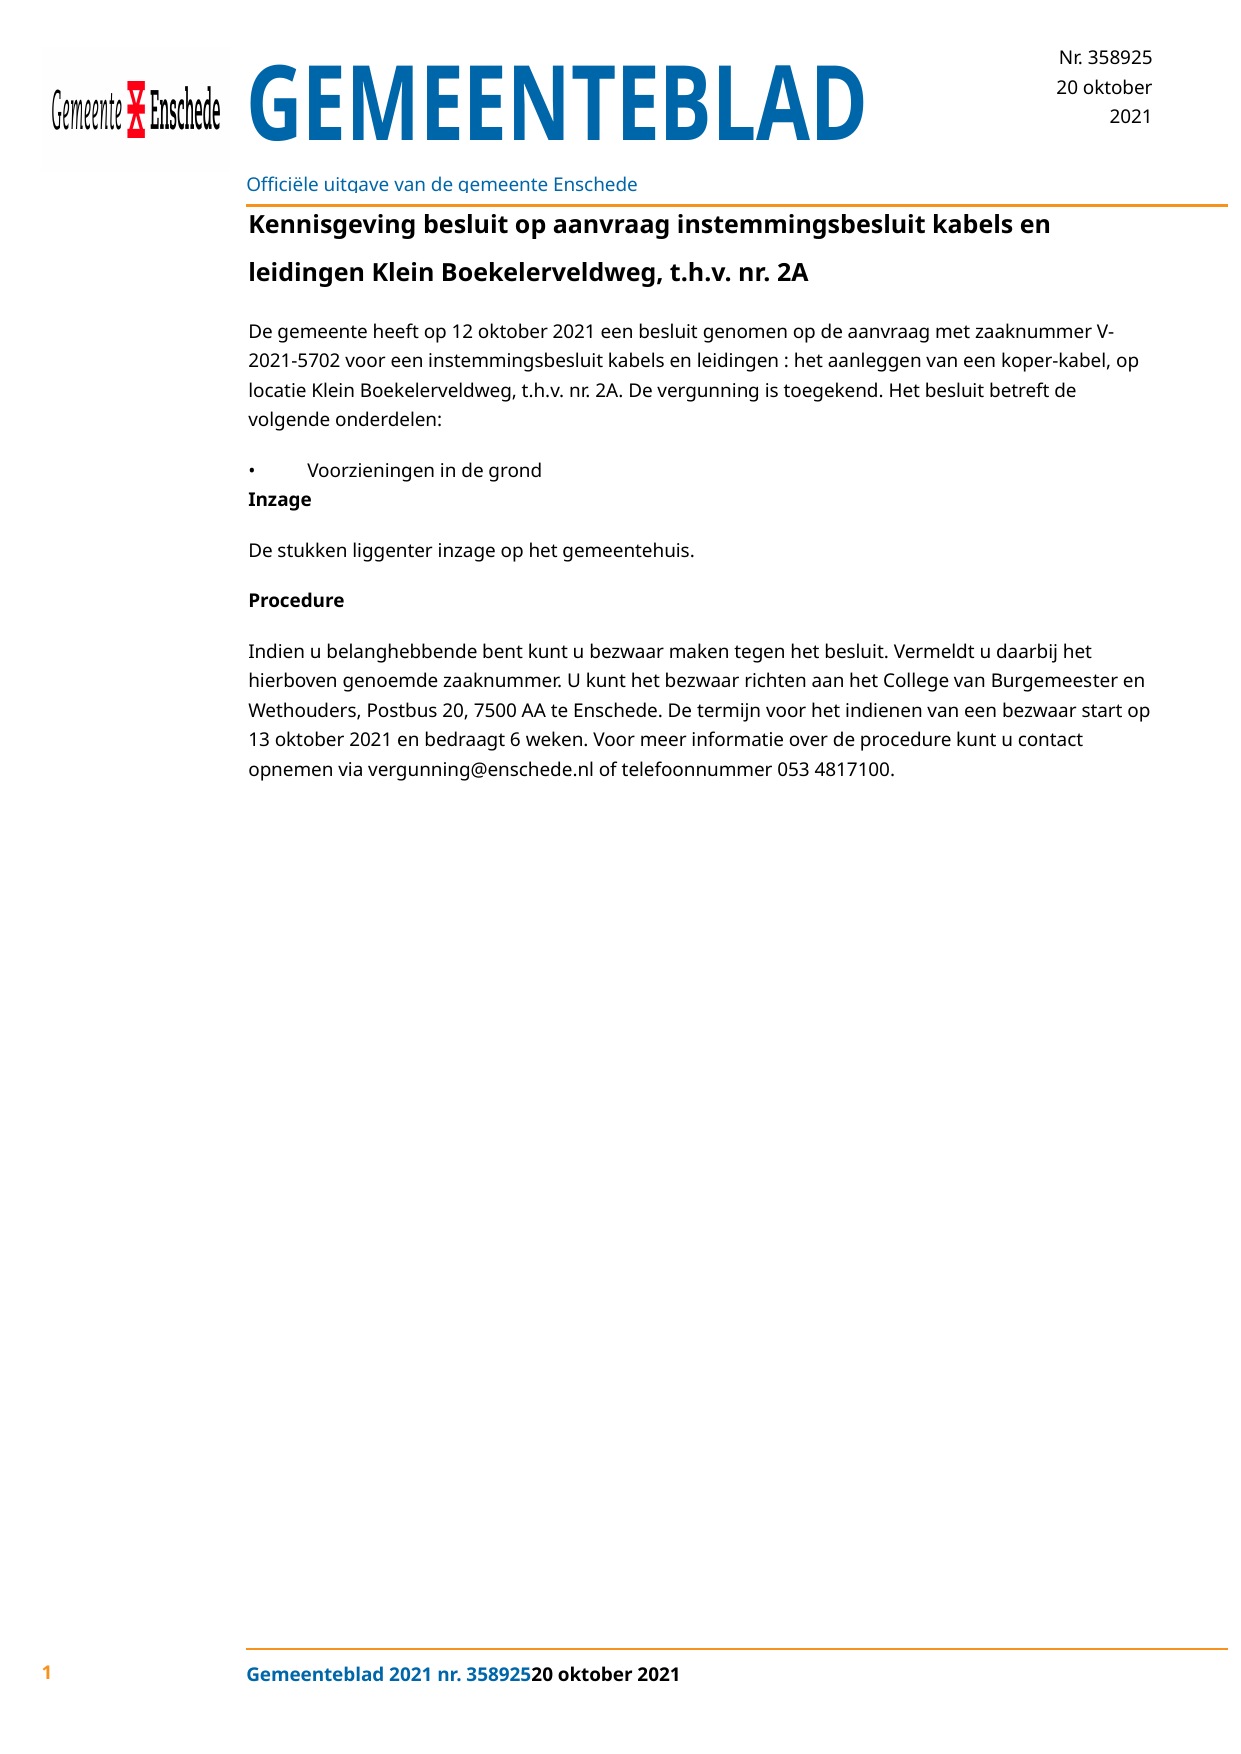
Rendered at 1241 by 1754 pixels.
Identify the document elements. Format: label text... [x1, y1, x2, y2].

text De gemeente heeft op 12 oktober 2021 een besluit genomen op de aanvraag met zaaknummer V-2021-5702 voor een instemmingsbesluit kabels en leidingen : het aanleggen van een koper-kabel, op locatie Klein Boekelerveldweg, t.h.v. nr. 2A. De vergunning is toegekend. Het besluit betreft de volgende onderdelen: [248, 318, 1152, 432]
picture [41, 47, 231, 172]
text Procedure [248, 587, 1152, 613]
text De stukken liggenter inzage op het gemeentehuis. [248, 537, 1152, 563]
text Indien u belanghebbende bent kunt u bezwaar maken tegen het besluit. Vermeldt u daarbij het hierboven genoemde zaaknummer. U kunt het bezwaar richten aan het College van Burgemees­ter en Wethouders, Postbus 20, 7500 AA te Enschede. De termijn voor het indienen van een bezwaar start op 13 oktober 2021 en bedraagt 6 weken. Voor meer informatie over de procedure kunt u contact opnemen via vergunning@enschede.nl of telefoonnummer 053 4817100. [248, 638, 1152, 782]
text Inzage [248, 487, 1152, 512]
text Kennisgeving besluit op aanvraag instemmingsbesluit kabels en leidingen Klein Boekelerveldweg, t.h.v. nr. 2A [248, 207, 1152, 288]
list Voorzieningen in de grond [248, 457, 1152, 483]
